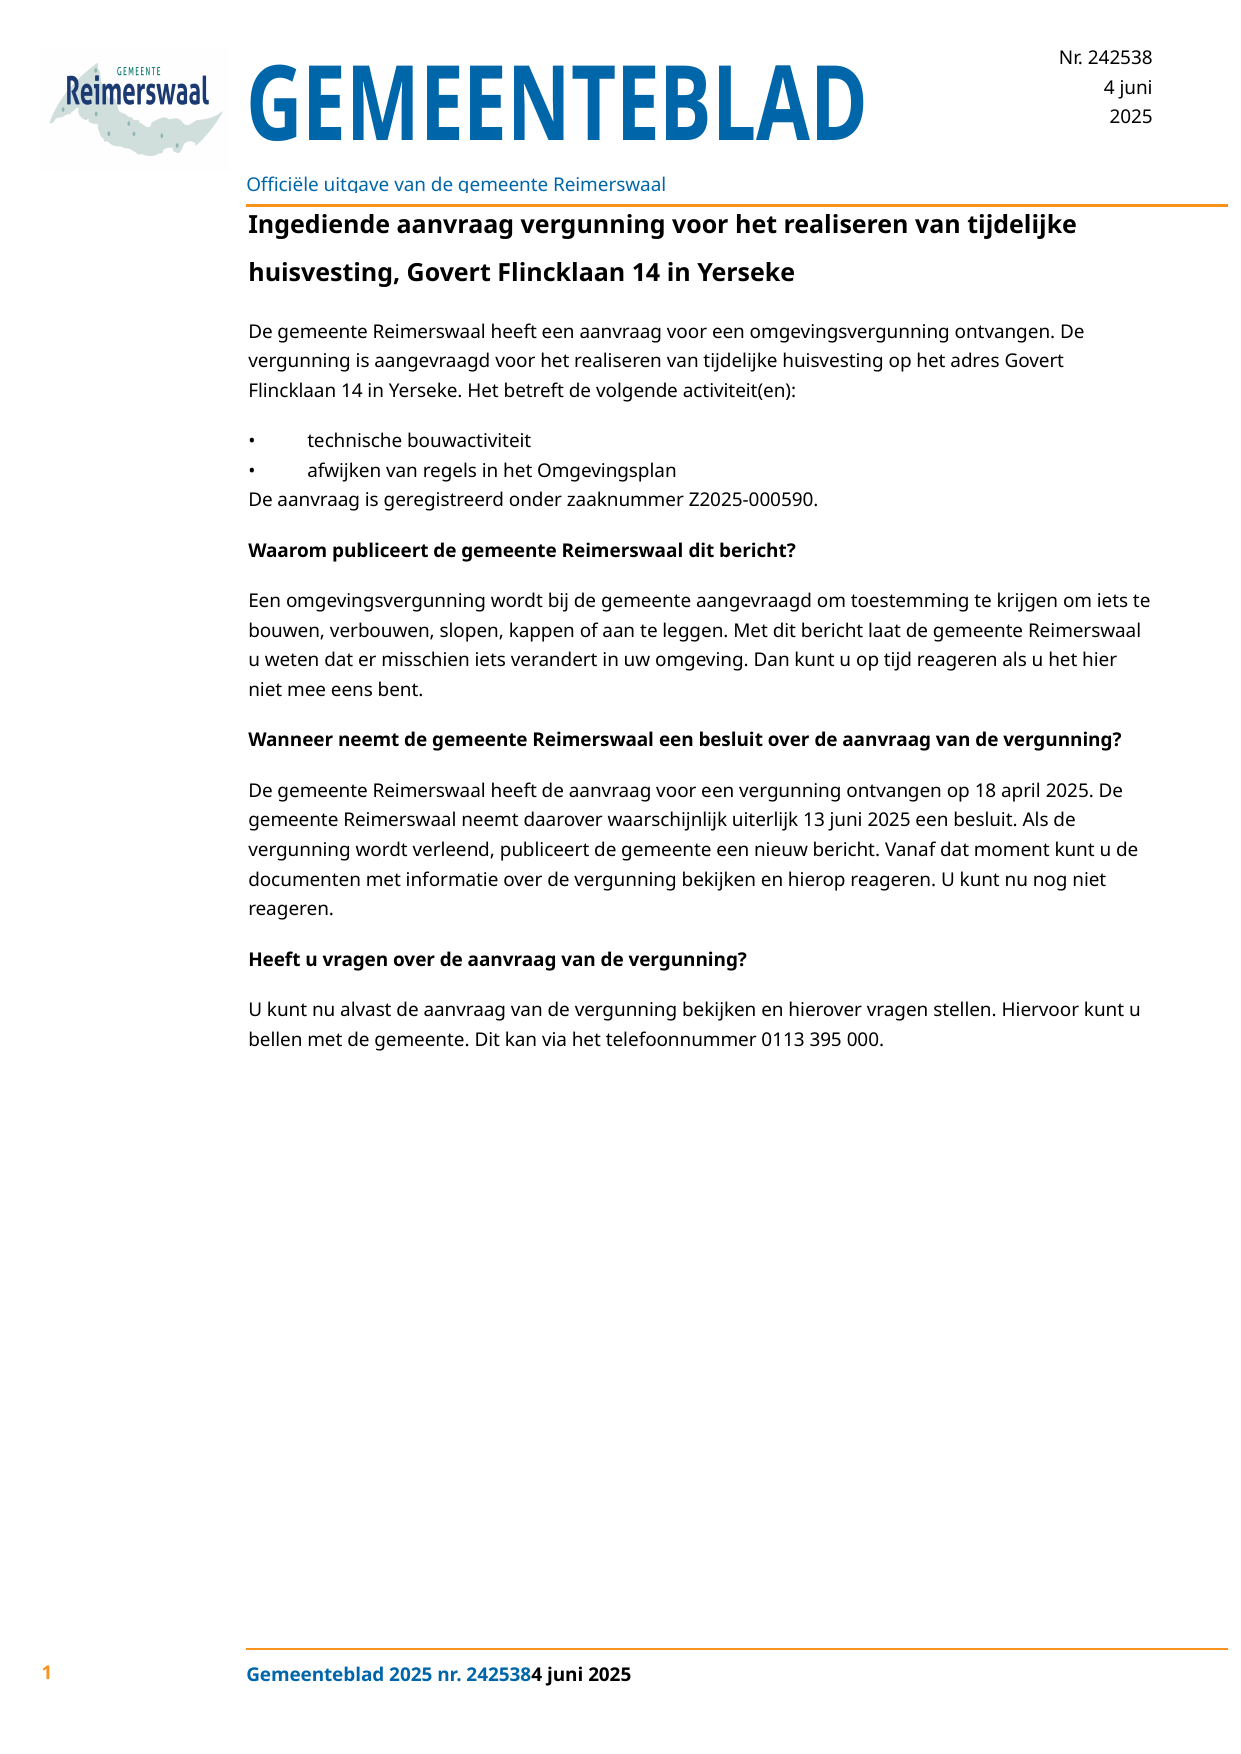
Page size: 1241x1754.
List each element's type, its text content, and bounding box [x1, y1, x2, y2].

text De gemeente Reimerswaal heeft een aanvraag voor een omgevingsvergunning ontvangen. De vergunning is aangevraagd voor het realiseren van tijdelijke huisvesting op het adres Govert Flincklaan 14 in Yerseke. Het betreft de volgende activiteit(en): [248, 318, 1152, 403]
list afwijken van regels in het Omgevingsplan [248, 457, 1152, 483]
text Een omgevingsvergunning wordt bij de gemeente aangevraagd om toestemming te krijgen om iets te bouwen, verbouwen, slopen, kappen of aan te leggen. Met dit bericht laat de gemeente Reimerswaal u weten dat er misschien iets verandert in uw omgeving. Dan kunt u op tijd reageren als u het hier niet mee eens bent. [248, 587, 1152, 702]
text Wanneer neemt de gemeente Reimerswaal een besluit over de aanvraag van de vergunning? [248, 727, 1152, 752]
text De gemeente Reimerswaal heeft de aanvraag voor een vergunning ontvangen op 18 april 2025. De gemeente Reimerswaal neemt daarover waarschijnlijk uiterlijk 13 juni 2025 een besluit. Als de vergunning wordt verleend, publiceert de gemeente een nieuw bericht. Vanaf dat moment kunt u de documenten met informatie over de vergunning bekijken en hierop reageren. U kunt nu nog niet reageren. [248, 777, 1152, 921]
text Waarom publiceert de gemeente Reimerswaal dit bericht? [248, 537, 1152, 563]
list technische bouwactiviteit [248, 427, 1152, 453]
text De aanvraag is geregistreerd onder zaaknummer Z2025-000590. [248, 487, 1152, 512]
text U kunt nu alvast de aanvraag van de vergunning bekijken en hierover vragen stellen. Hiervoor kunt u bellen met de gemeente. Dit kan via het telefoonnummer 0113 395 000. [248, 996, 1152, 1052]
text Ingediende aanvraag vergunning voor het realiseren van tijdelijke huisvesting, Govert Flincklaan 14 in Yerseke [248, 207, 1152, 288]
text Heeft u vragen over de aanvraag van de vergunning? [248, 946, 1152, 972]
picture [41, 47, 231, 172]
